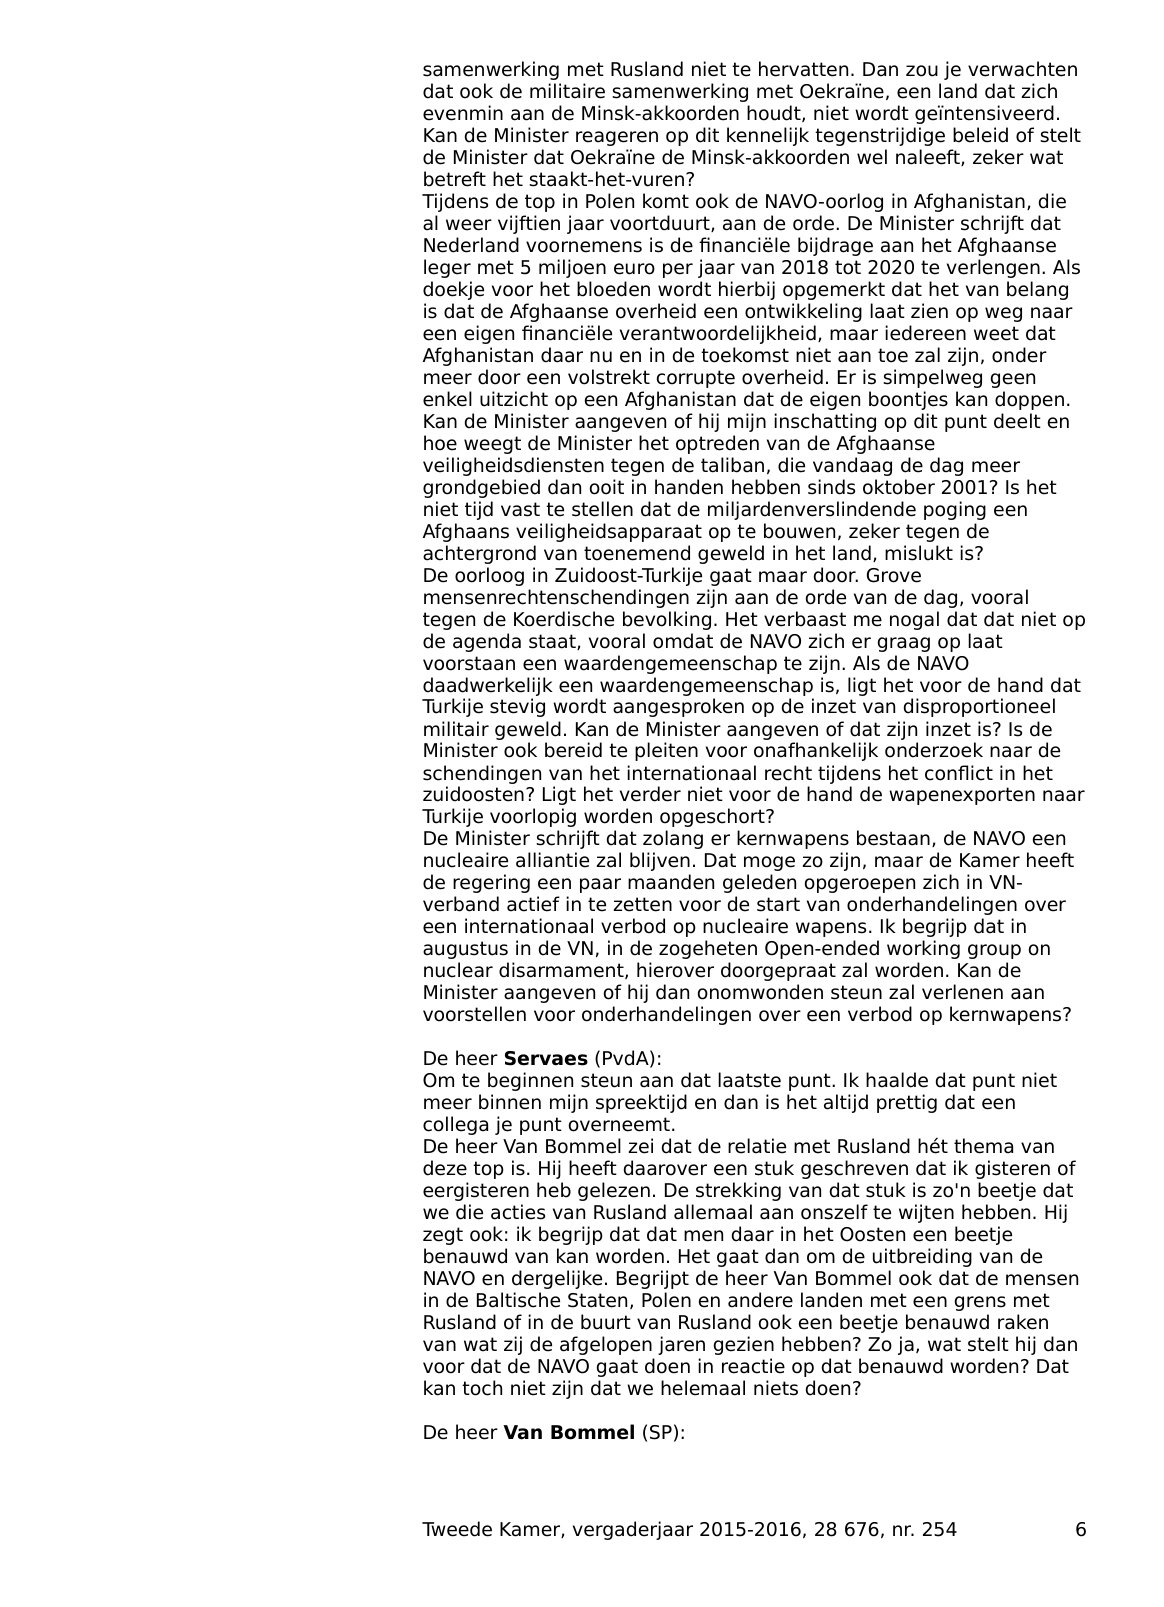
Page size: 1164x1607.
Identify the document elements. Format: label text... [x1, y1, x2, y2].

text Om te beginnen steun aan dat laatste punt. Ik haalde dat punt niet meer binnen mijn spreektijd en dan is het altijd prettig dat een collega je punt overneemt. [422, 1070, 1087, 1136]
text De heer Servaes (PvdA): [422, 1048, 1087, 1070]
text samenwerking met Rusland niet te hervatten. Dan zou je verwachten dat ook de militaire samenwerking met Oekraïne, een land dat zich evenmin aan de Minsk-akkoorden houdt, niet wordt geïntensiveerd. Kan de Minister reageren op dit kennelijk tegenstrijdige beleid of stelt de Minister dat Oekraïne de Minsk-akkoorden wel naleeft, zeker wat betreft het staakt-het-vuren? [422, 59, 1087, 191]
text De oorloog in Zuidoost-Turkije gaat maar door. Grove mensenrechtenschendingen zijn aan de orde van de dag, vooral tegen de Koerdische bevolking. Het verbaast me nogal dat dat niet op de agenda staat, vooral omdat de NAVO zich er graag op laat voorstaan een waardengemeenschap te zijn. Als de NAVO daadwerkelijk een waardengemeenschap is, ligt het voor de hand dat Turkije stevig wordt aangesproken op de inzet van disproportioneel militair geweld. Kan de Minister aangeven of dat zijn inzet is? Is de Minister ook bereid te pleiten voor onafhankelijk onderzoek naar de schendingen van het internationaal recht tijdens het conflict in het zuidoosten? Ligt het verder niet voor de hand de wapenexporten naar Turkije voorlopig worden opgeschort? [422, 564, 1087, 828]
text Tijdens de top in Polen komt ook de NAVO-oorlog in Afghanistan, die al weer vijftien jaar voortduurt, aan de orde. De Minister schrijft dat Nederland voornemens is de financiële bijdrage aan het Afghaanse leger met 5 miljoen euro per jaar van 2018 tot 2020 te verlengen. Als doekje voor het bloeden wordt hierbij opgemerkt dat het van belang is dat de Afghaanse overheid een ontwikkeling laat zien op weg naar een eigen financiële verantwoordelijkheid, maar iedereen weet dat Afghanistan daar nu en in de toekomst niet aan toe zal zijn, onder meer door een volstrekt corrupte overheid. Er is simpelweg geen enkel uitzicht op een Afghanistan dat de eigen boontjes kan doppen. Kan de Minister aangeven of hij mijn inschatting op dit punt deelt en hoe weegt de Minister het optreden van de Afghaanse veiligheidsdiensten tegen de taliban, die vandaag de dag meer grondgebied dan ooit in handen hebben sinds oktober 2001? Is het niet tijd vast te stellen dat de miljardenverslindende poging een Afghaans veiligheidsapparaat op te bouwen, zeker tegen de achtergrond van toenemend geweld in het land, mislukt is? [422, 191, 1087, 564]
text De heer Van Bommel (SP): [422, 1422, 1087, 1444]
text De Minister schrijft dat zolang er kernwapens bestaan, de NAVO een nucleaire alliantie zal blijven. Dat moge zo zijn, maar de Kamer heeft de regering een paar maanden geleden opgeroepen zich in VN-verband actief in te zetten voor de start van onderhandelingen over een internationaal verbod op nucleaire wapens. Ik begrijp dat in augustus in de VN, in de zogeheten Open-ended working group on nuclear disarmament, hierover doorgepraat zal worden. Kan de Minister aangeven of hij dan onomwonden steun zal verlenen aan voorstellen voor onderhandelingen over een verbod op kernwapens? [422, 828, 1087, 1026]
text De heer Van Bommel zei dat de relatie met Rusland hét thema van deze top is. Hij heeft daarover een stuk geschreven dat ik gisteren of eergisteren heb gelezen. De strekking van dat stuk is zo'n beetje dat we die acties van Rusland allemaal aan onszelf te wijten hebben. Hij zegt ook: ik begrijp dat dat men daar in het Oosten een beetje benauwd van kan worden. Het gaat dan om de uitbreiding van de NAVO en dergelijke. Begrijpt de heer Van Bommel ook dat de mensen in de Baltische Staten, Polen en andere landen met een grens met Rusland of in de buurt van Rusland ook een beetje benauwd raken van wat zij de afgelopen jaren gezien hebben? Zo ja, wat stelt hij dan voor dat de NAVO gaat doen in reactie op dat benauwd worden? Dat kan toch niet zijn dat we helemaal niets doen? [422, 1136, 1087, 1400]
